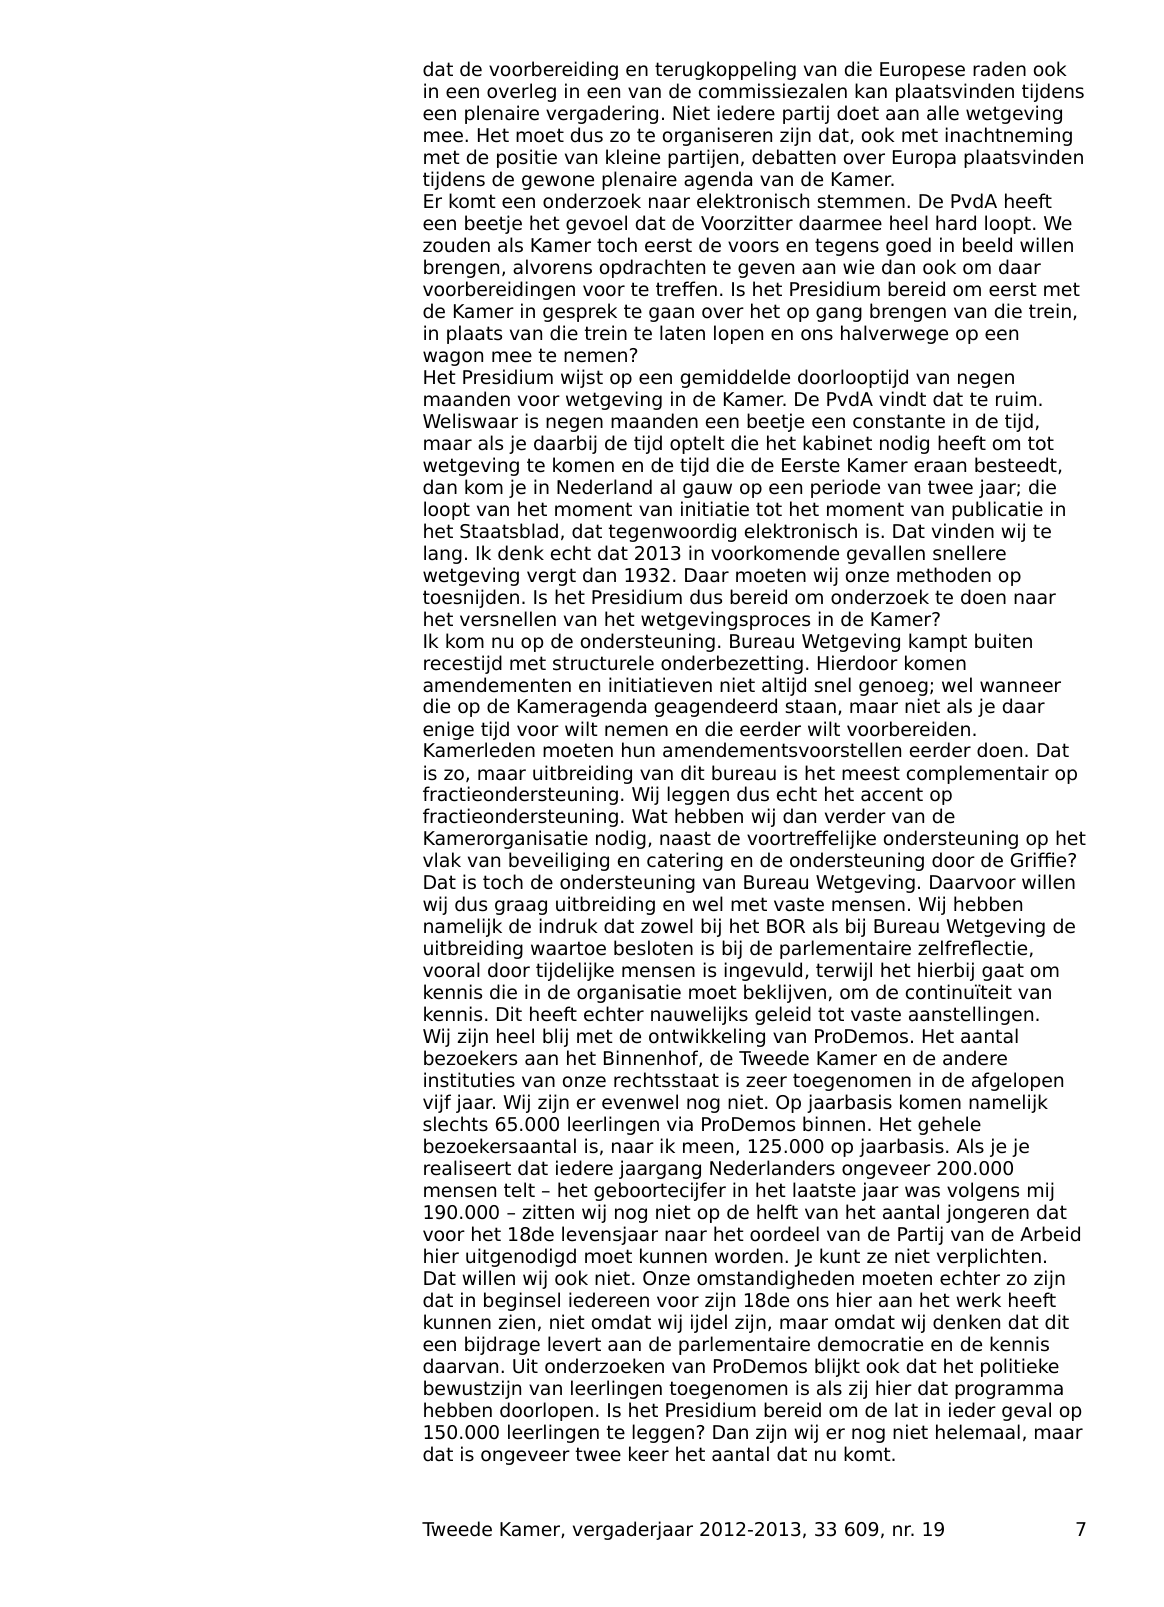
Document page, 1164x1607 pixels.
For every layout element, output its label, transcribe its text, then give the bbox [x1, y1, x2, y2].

text Wij zijn heel blij met de ontwikkeling van ProDemos. Het aantal bezoekers aan het Binnenhof, de Tweede Kamer en de andere instituties van onze rechtsstaat is zeer toegenomen in de afgelopen vijf jaar. Wij zijn er evenwel nog niet. Op jaarbasis komen namelijk slechts 65.000 leerlingen via ProDemos binnen. Het gehele bezoekersaantal is, naar ik meen, 125.000 op jaarbasis. Als je je realiseert dat iedere jaargang Nederlanders ongeveer 200.000 mensen telt – het geboortecijfer in het laatste jaar was volgens mij 190.000 – zitten wij nog niet op de helft van het aantal jongeren dat voor het 18de levensjaar naar het oordeel van de Partij van de Arbeid hier uitgenodigd moet kunnen worden. Je kunt ze niet verplichten. Dat willen wij ook niet. Onze omstandigheden moeten echter zo zijn dat in beginsel iedereen voor zijn 18de ons hier aan het werk heeft kunnen zien, niet omdat wij ijdel zijn, maar omdat wij denken dat dit een bijdrage levert aan de parlementaire democratie en de kennis daarvan. Uit onderzoeken van ProDemos blijkt ook dat het politieke bewustzijn van leerlingen toegenomen is als zij hier dat programma hebben doorlopen. Is het Presidium bereid om de lat in ieder geval op 150.000 leerlingen te leggen? Dan zijn wij er nog niet helemaal, maar dat is ongeveer twee keer het aantal dat nu komt. [422, 1026, 1087, 1466]
text dat de voorbereiding en terugkoppeling van die Europese raden ook in een overleg in een van de commissiezalen kan plaatsvinden tijdens een plenaire vergadering. Niet iedere partij doet aan alle wetgeving mee. Het moet dus zo te organiseren zijn dat, ook met inachtneming met de positie van kleine partijen, debatten over Europa plaatsvinden tijdens de gewone plenaire agenda van de Kamer. [422, 59, 1087, 191]
text Er komt een onderzoek naar elektronisch stemmen. De PvdA heeft een beetje het gevoel dat de Voorzitter daarmee heel hard loopt. We zouden als Kamer toch eerst de voors en tegens goed in beeld willen brengen, alvorens opdrachten te geven aan wie dan ook om daar voorbereidingen voor te treffen. Is het Presidium bereid om eerst met de Kamer in gesprek te gaan over het op gang brengen van die trein, in plaats van die trein te laten lopen en ons halverwege op een wagon mee te nemen? [422, 191, 1087, 367]
text Ik kom nu op de ondersteuning. Bureau Wetgeving kampt buiten recestijd met structurele onderbezetting. Hierdoor komen amendementen en initiatieven niet altijd snel genoeg; wel wanneer die op de Kameragenda geagendeerd staan, maar niet als je daar enige tijd voor wilt nemen en die eerder wilt voorbereiden. Kamerleden moeten hun amendementsvoorstellen eerder doen. Dat is zo, maar uitbreiding van dit bureau is het meest complementair op fractieondersteuning. Wij leggen dus echt het accent op fractieondersteuning. Wat hebben wij dan verder van de Kamerorganisatie nodig, naast de voortreffelijke ondersteuning op het vlak van beveiliging en catering en de ondersteuning door de Griffie? Dat is toch de ondersteuning van Bureau Wetgeving. Daarvoor willen wij dus graag uitbreiding en wel met vaste mensen. Wij hebben namelijk de indruk dat zowel bij het BOR als bij Bureau Wetgeving de uitbreiding waartoe besloten is bij de parlementaire zelfreflectie, vooral door tijdelijke mensen is ingevuld, terwijl het hierbij gaat om kennis die in de organisatie moet beklijven, om de continuïteit van kennis. Dit heeft echter nauwelijks geleid tot vaste aanstellingen. [422, 631, 1087, 1026]
text Het Presidium wijst op een gemiddelde doorlooptijd van negen maanden voor wetgeving in de Kamer. De PvdA vindt dat te ruim. Weliswaar is negen maanden een beetje een constante in de tijd, maar als je daarbij de tijd optelt die het kabinet nodig heeft om tot wetgeving te komen en de tijd die de Eerste Kamer eraan besteedt, dan kom je in Nederland al gauw op een periode van twee jaar; die loopt van het moment van initiatie tot het moment van publicatie in het Staatsblad, dat tegenwoordig elektronisch is. Dat vinden wij te lang. Ik denk echt dat 2013 in voorkomende gevallen snellere wetgeving vergt dan 1932. Daar moeten wij onze methoden op toesnijden. Is het Presidium dus bereid om onderzoek te doen naar het versnellen van het wetgevingsproces in de Kamer? [422, 367, 1087, 631]
